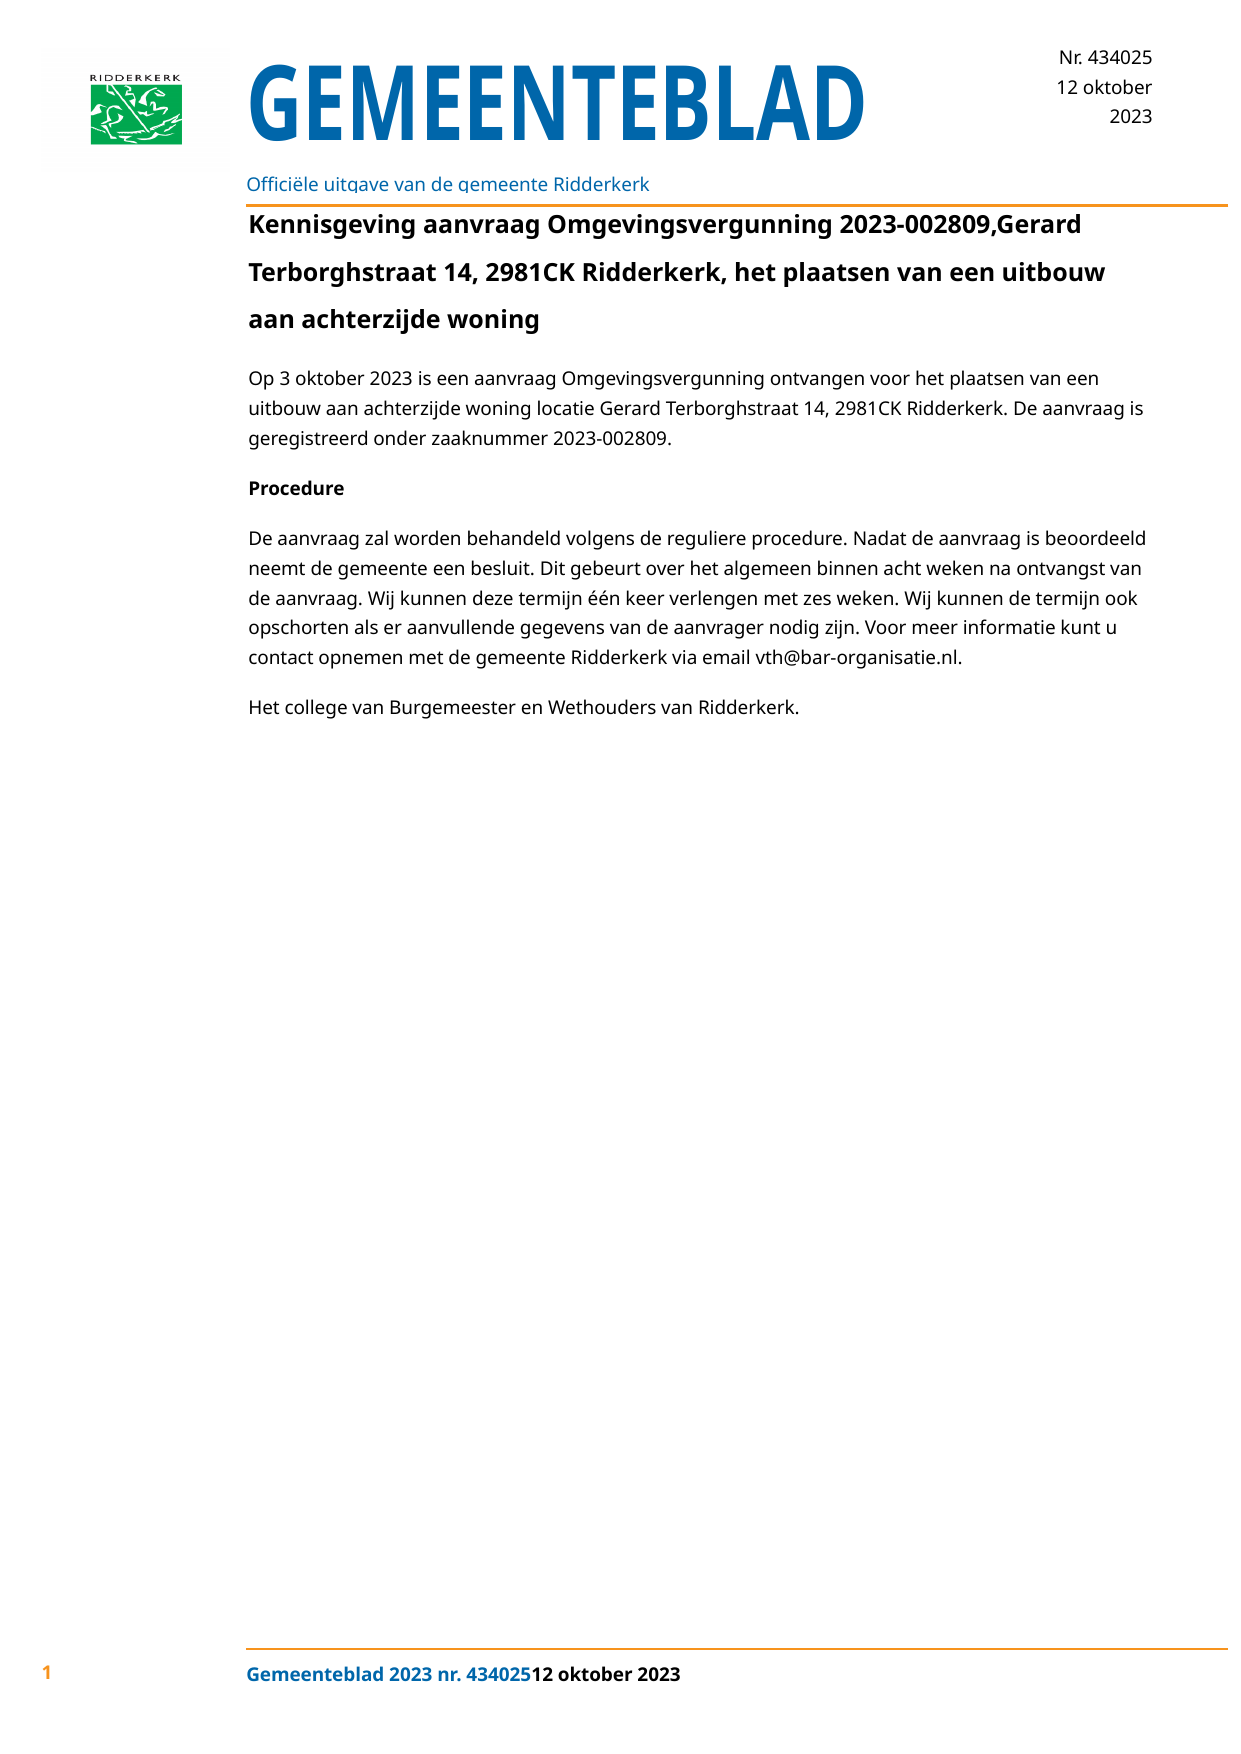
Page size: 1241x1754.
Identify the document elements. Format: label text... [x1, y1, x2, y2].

text Kennisgeving aanvraag Omgevingsvergunning 2023-002809,Gerard Terborghstraat 14, 2981CK Ridderkerk, het plaatsen van een uitbouw aan achterzijde woning [248, 207, 1152, 336]
text De aanvraag zal worden behandeld volgens de reguliere procedure. Nadat de aanvraag is beoordeeld neemt de gemeente een besluit. Dit gebeurt over het algemeen binnen acht weken na ontvangst van de aanvraag. Wij kunnen deze termijn één keer verlengen met zes weken. Wij kunnen de termijn ook opschorten als er aanvullende gegevens van de aanvrager nodig zijn. Voor meer informatie kunt u contact opnemen met de gemeente Ridderkerk via email vth@bar-organisatie.nl. [248, 526, 1152, 669]
picture [41, 47, 231, 172]
text Het college van Burgemeester en Wethouders van Ridderkerk. [248, 694, 1152, 720]
text Op 3 oktober 2023 is een aanvraag Omgevingsvergunning ontvangen voor het plaatsen van een uitbouw aan achterzijde woning locatie Gerard Terborghstraat 14, 2981CK Ridderkerk. De aanvraag is geregistreerd onder zaaknummer 2023-002809. [248, 366, 1152, 450]
text Procedure [248, 475, 1152, 501]
